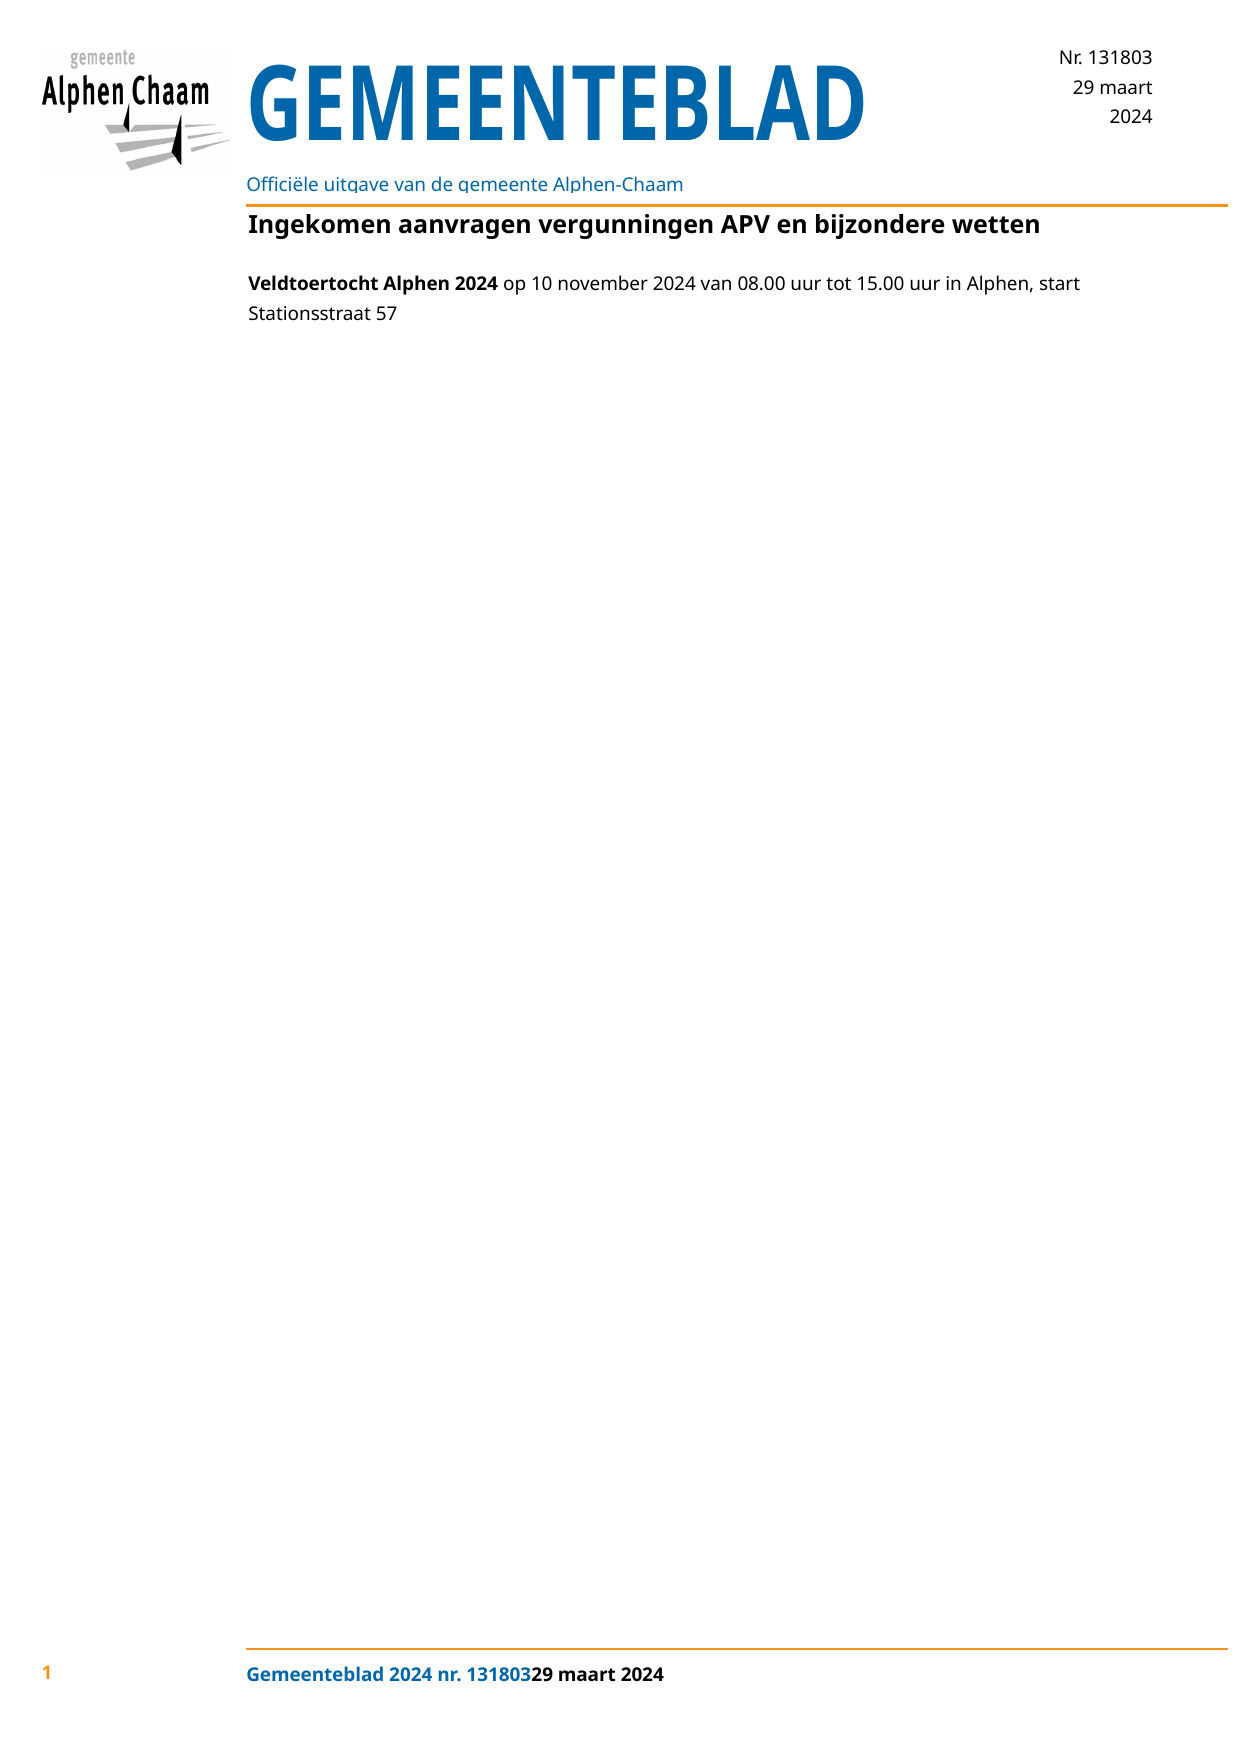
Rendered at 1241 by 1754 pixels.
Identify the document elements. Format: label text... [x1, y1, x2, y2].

text Veldtoertocht Alphen 2024 op 10 november 2024 van 08.00 uur tot 15.00 uur in Alphen, start Stationsstraat 57 [248, 270, 1152, 326]
picture [41, 47, 231, 172]
text Ingekomen aanvragen vergunningen APV en bijzondere wetten [248, 207, 1152, 241]
